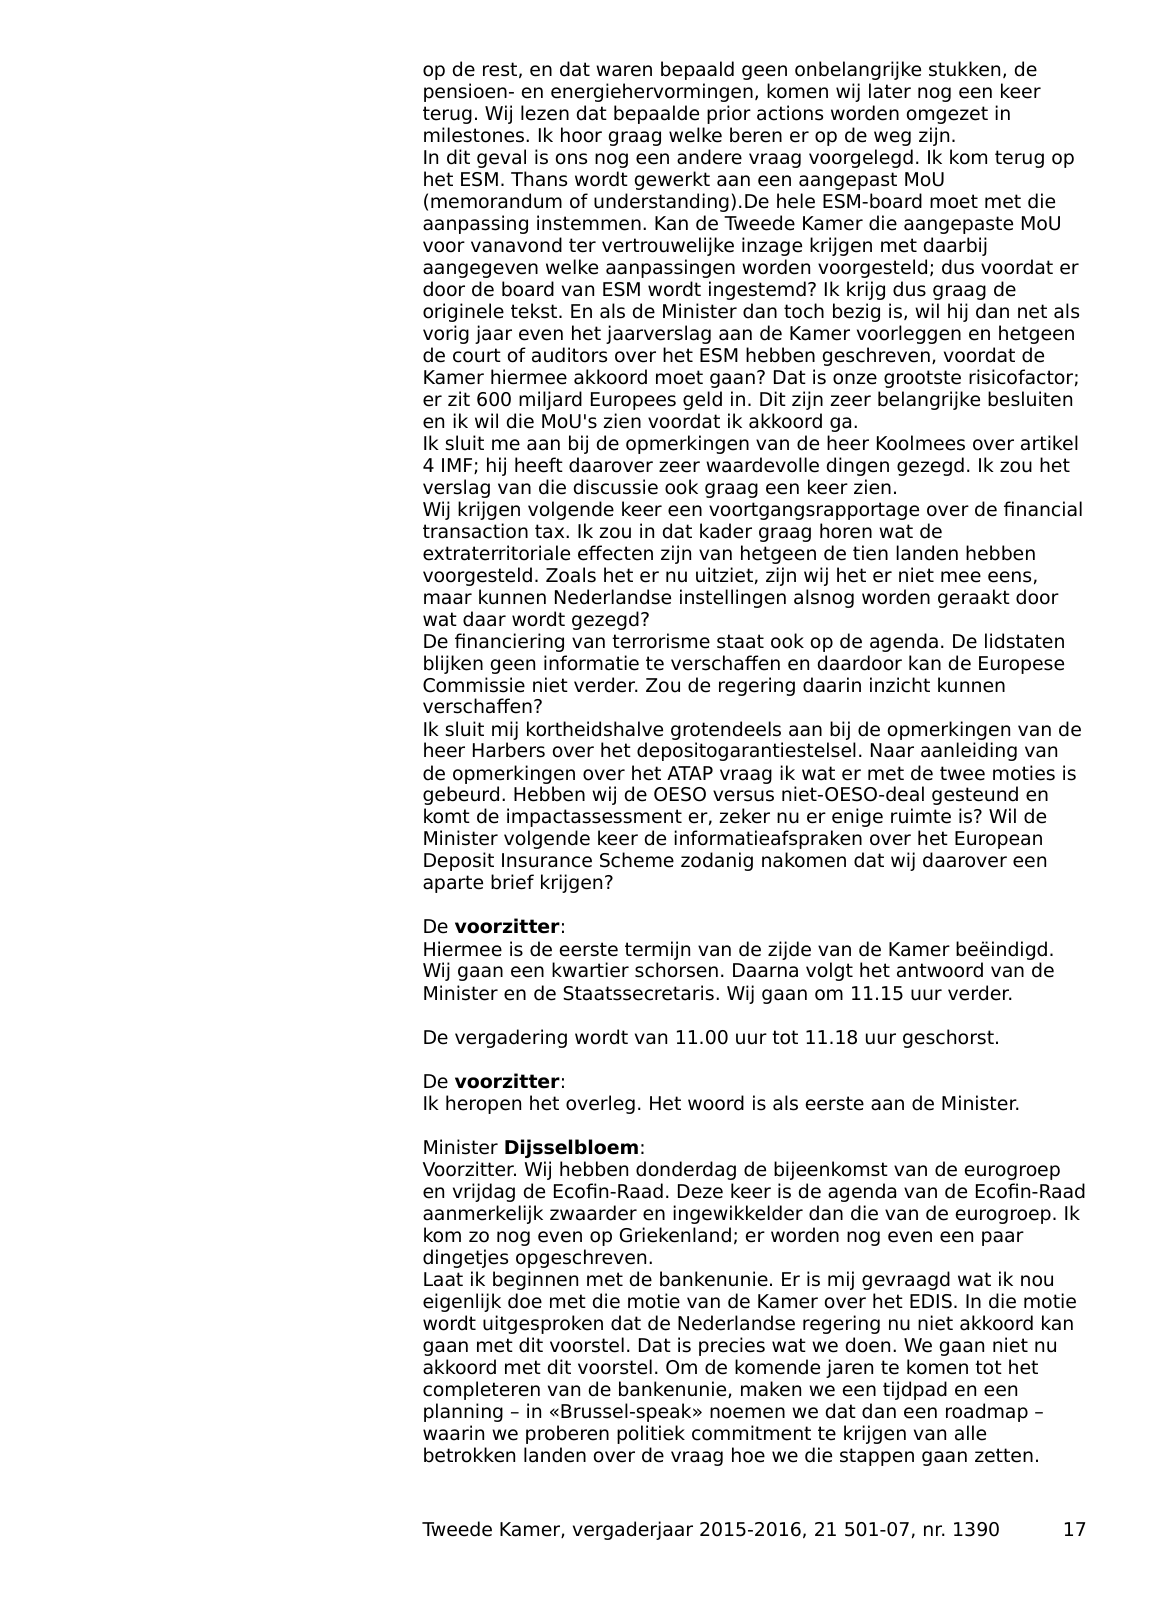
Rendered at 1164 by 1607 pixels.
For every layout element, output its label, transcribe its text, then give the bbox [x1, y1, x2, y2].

text De voorzitter: [422, 1071, 1087, 1093]
text Ik heropen het overleg. Het woord is als eerste aan de Minister. [422, 1093, 1087, 1115]
text Ik sluit me aan bij de opmerkingen van de heer Koolmees over artikel 4 IMF; hij heeft daarover zeer waardevolle dingen gezegd. Ik zou het verslag van die discussie ook graag een keer zien. [422, 433, 1087, 499]
text op de rest, en dat waren bepaald geen onbelangrijke stukken, de pensioen- en energiehervormingen, komen wij later nog een keer terug. Wij lezen dat bepaalde prior actions worden omgezet in milestones. Ik hoor graag welke beren er op de weg zijn. [422, 59, 1087, 147]
text De vergadering wordt van 11.00 uur tot 11.18 uur geschorst. [422, 1027, 1087, 1048]
text Minister Dijsselbloem: [422, 1137, 1087, 1159]
text De financiering van terrorisme staat ook op de agenda. De lidstaten blijken geen informatie te verschaffen en daardoor kan de Europese Commissie niet verder. Zou de regering daarin inzicht kunnen verschaffen? [422, 631, 1087, 718]
text In dit geval is ons nog een andere vraag voorgelegd. Ik kom terug op het ESM. Thans wordt gewerkt aan een aangepast MoU (memorandum of understanding).De hele ESM-board moet met die aanpassing instemmen. Kan de Tweede Kamer die aangepaste MoU voor vanavond ter vertrouwelijke inzage krijgen met daarbij aangegeven welke aanpassingen worden voorgesteld; dus voordat er door de board van ESM wordt ingestemd? Ik krijg dus graag de originele tekst. En als de Minister dan toch bezig is, wil hij dan net als vorig jaar even het jaarverslag aan de Kamer voorleggen en hetgeen de court of auditors over het ESM hebben geschreven, voordat de Kamer hiermee akkoord moet gaan? Dat is onze grootste risicofactor; er zit 600 miljard Europees geld in. Dit zijn zeer belangrijke besluiten en ik wil die MoU's zien voordat ik akkoord ga. [422, 147, 1087, 433]
text Hiermee is de eerste termijn van de zijde van de Kamer beëindigd. Wij gaan een kwartier schorsen. Daarna volgt het antwoord van de Minister en de Staatssecretaris. Wij gaan om 11.15 uur verder. [422, 938, 1087, 1004]
text De voorzitter: [422, 916, 1087, 938]
text Laat ik beginnen met de bankenunie. Er is mij gevraagd wat ik nou eigenlijk doe met die motie van de Kamer over het EDIS. In die motie wordt uitgesproken dat de Nederlandse regering nu niet akkoord kan gaan met dit voorstel. Dat is precies wat we doen. We gaan niet nu akkoord met dit voorstel. Om de komende jaren te komen tot het completeren van de bankenunie, maken we een tijdpad en een planning – in «Brussel-speak» noemen we dat dan een roadmap – waarin we proberen politiek commitment te krijgen van alle betrokken landen over de vraag hoe we die stappen gaan zetten. [422, 1269, 1087, 1467]
text Wij krijgen volgende keer een voortgangsrapportage over de financial transaction tax. Ik zou in dat kader graag horen wat de extraterritoriale effecten zijn van hetgeen de tien landen hebben voorgesteld. Zoals het er nu uitziet, zijn wij het er niet mee eens, maar kunnen Nederlandse instellingen alsnog worden geraakt door wat daar wordt gezegd? [422, 499, 1087, 631]
text Ik sluit mij kortheidshalve grotendeels aan bij de opmerkingen van de heer Harbers over het depositogarantiestelsel. Naar aanleiding van de opmerkingen over het ATAP vraag ik wat er met de twee moties is gebeurd. Hebben wij de OESO versus niet-OESO-deal gesteund en komt de impactassessment er, zeker nu er enige ruimte is? Wil de Minister volgende keer de informatieafspraken over het European Deposit Insurance Scheme zodanig nakomen dat wij daarover een aparte brief krijgen? [422, 718, 1087, 894]
text Voorzitter. Wij hebben donderdag de bijeenkomst van de eurogroep en vrijdag de Ecofin-Raad. Deze keer is de agenda van de Ecofin-Raad aanmerkelijk zwaarder en ingewikkelder dan die van de eurogroep. Ik kom zo nog even op Griekenland; er worden nog even een paar dingetjes opgeschreven. [422, 1159, 1087, 1269]
